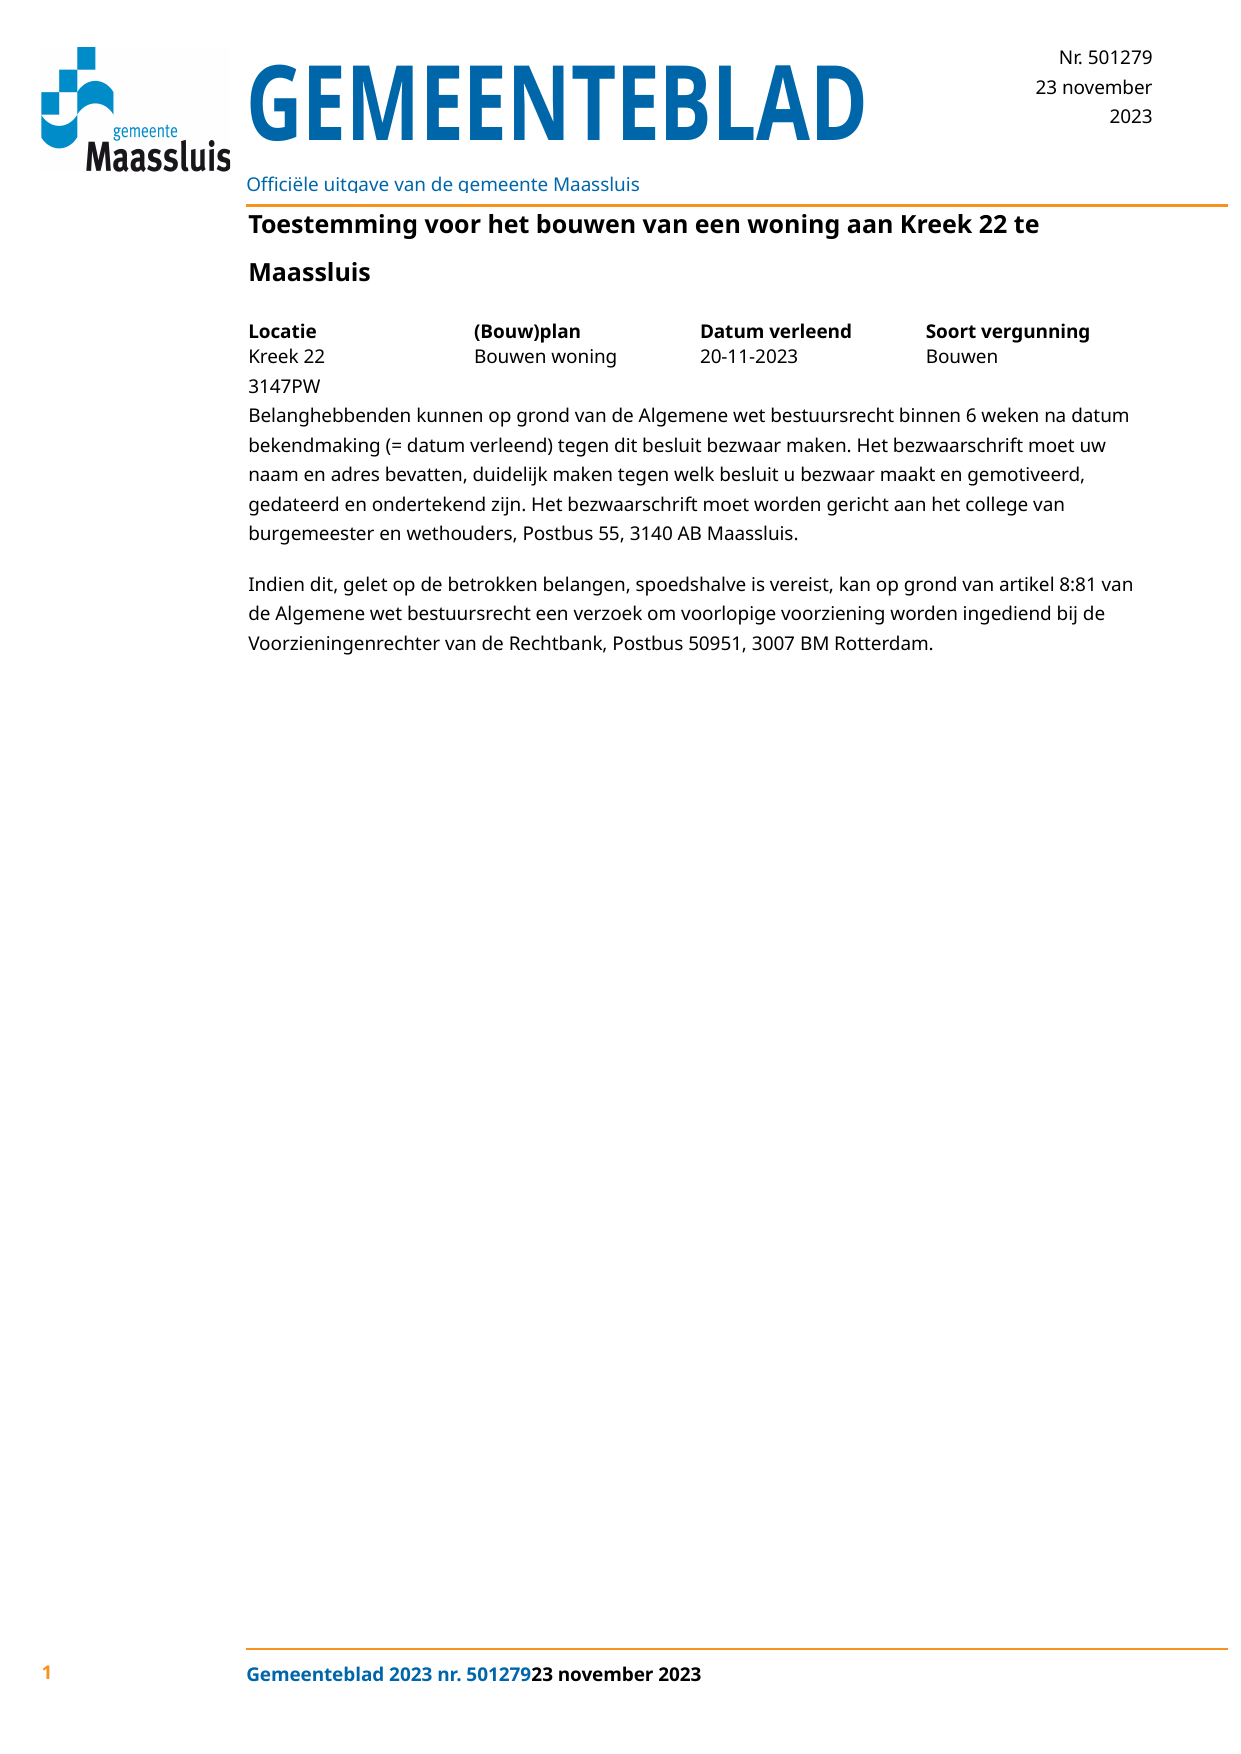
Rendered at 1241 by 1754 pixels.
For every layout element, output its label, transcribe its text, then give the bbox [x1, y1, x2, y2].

table_header Datum verleend [700, 318, 926, 344]
picture [41, 47, 231, 172]
picture [41, 47, 77, 92]
table_header Soort vergunning [926, 318, 1152, 344]
text Belanghebbenden kunnen op grond van de Algemene wet bestuursrecht binnen 6 weken na datum bekendmaking (= datum verleend) tegen dit besluit bezwaar maken. Het bezwaarschrift moet uw naam en adres bevatten, duidelijk maken tegen welk besluit u bezwaar maakt en gemotiveerd, gedateerd en ondertekend zijn. Het bezwaarschrift moet worden gericht aan het college van burgemeester en wethouders, Postbus 55, 3140 AB Maassluis. [248, 402, 1152, 546]
table_header Locatie [248, 318, 474, 344]
table_cell Kreek 22 3147PW [248, 344, 474, 399]
table_cell Bouwen woning [474, 344, 700, 399]
text Toestemming voor het bouwen van een woning aan Kreek 22 te Maassluis [248, 207, 1152, 288]
table_cell 20-11-2023 [700, 344, 926, 399]
table_header (Bouw)plan [474, 318, 700, 344]
text Indien dit, gelet op de betrokken belangen, spoedshalve is vereist, kan op grond van artikel 8:81 van de Algemene wet bestuursrecht een verzoek om voorlopige voorziening worden ingediend bij de Voorzieningenrechter van de Rechtbank, Postbus 50951, 3007 BM Rotterdam. [248, 571, 1152, 656]
table_cell Bouwen [926, 344, 1152, 399]
